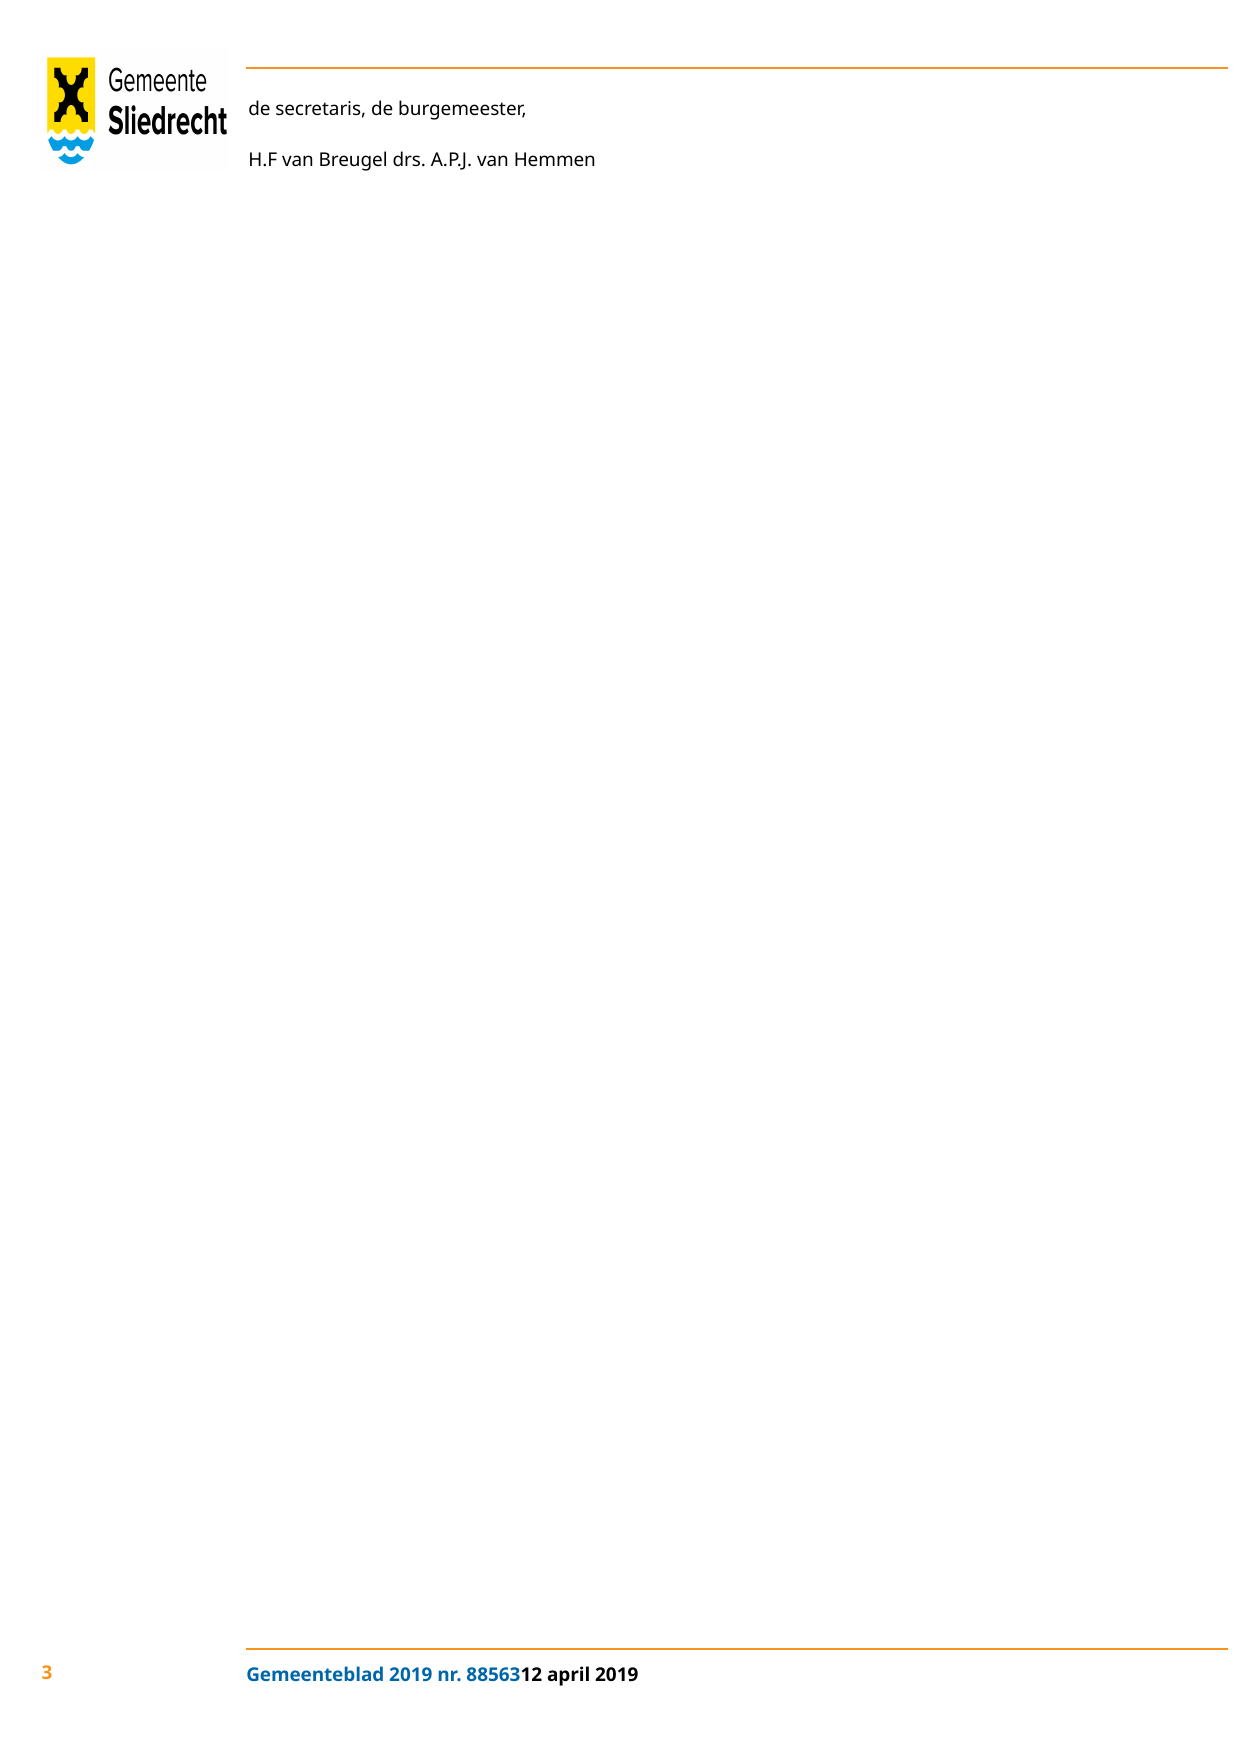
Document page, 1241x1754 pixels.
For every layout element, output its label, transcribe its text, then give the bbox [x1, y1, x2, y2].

text H.F van Breugel drs. A.P.J. van Hemmen [248, 146, 1152, 172]
picture [41, 47, 231, 172]
text de secretaris, de burgemeester, [248, 95, 1152, 121]
